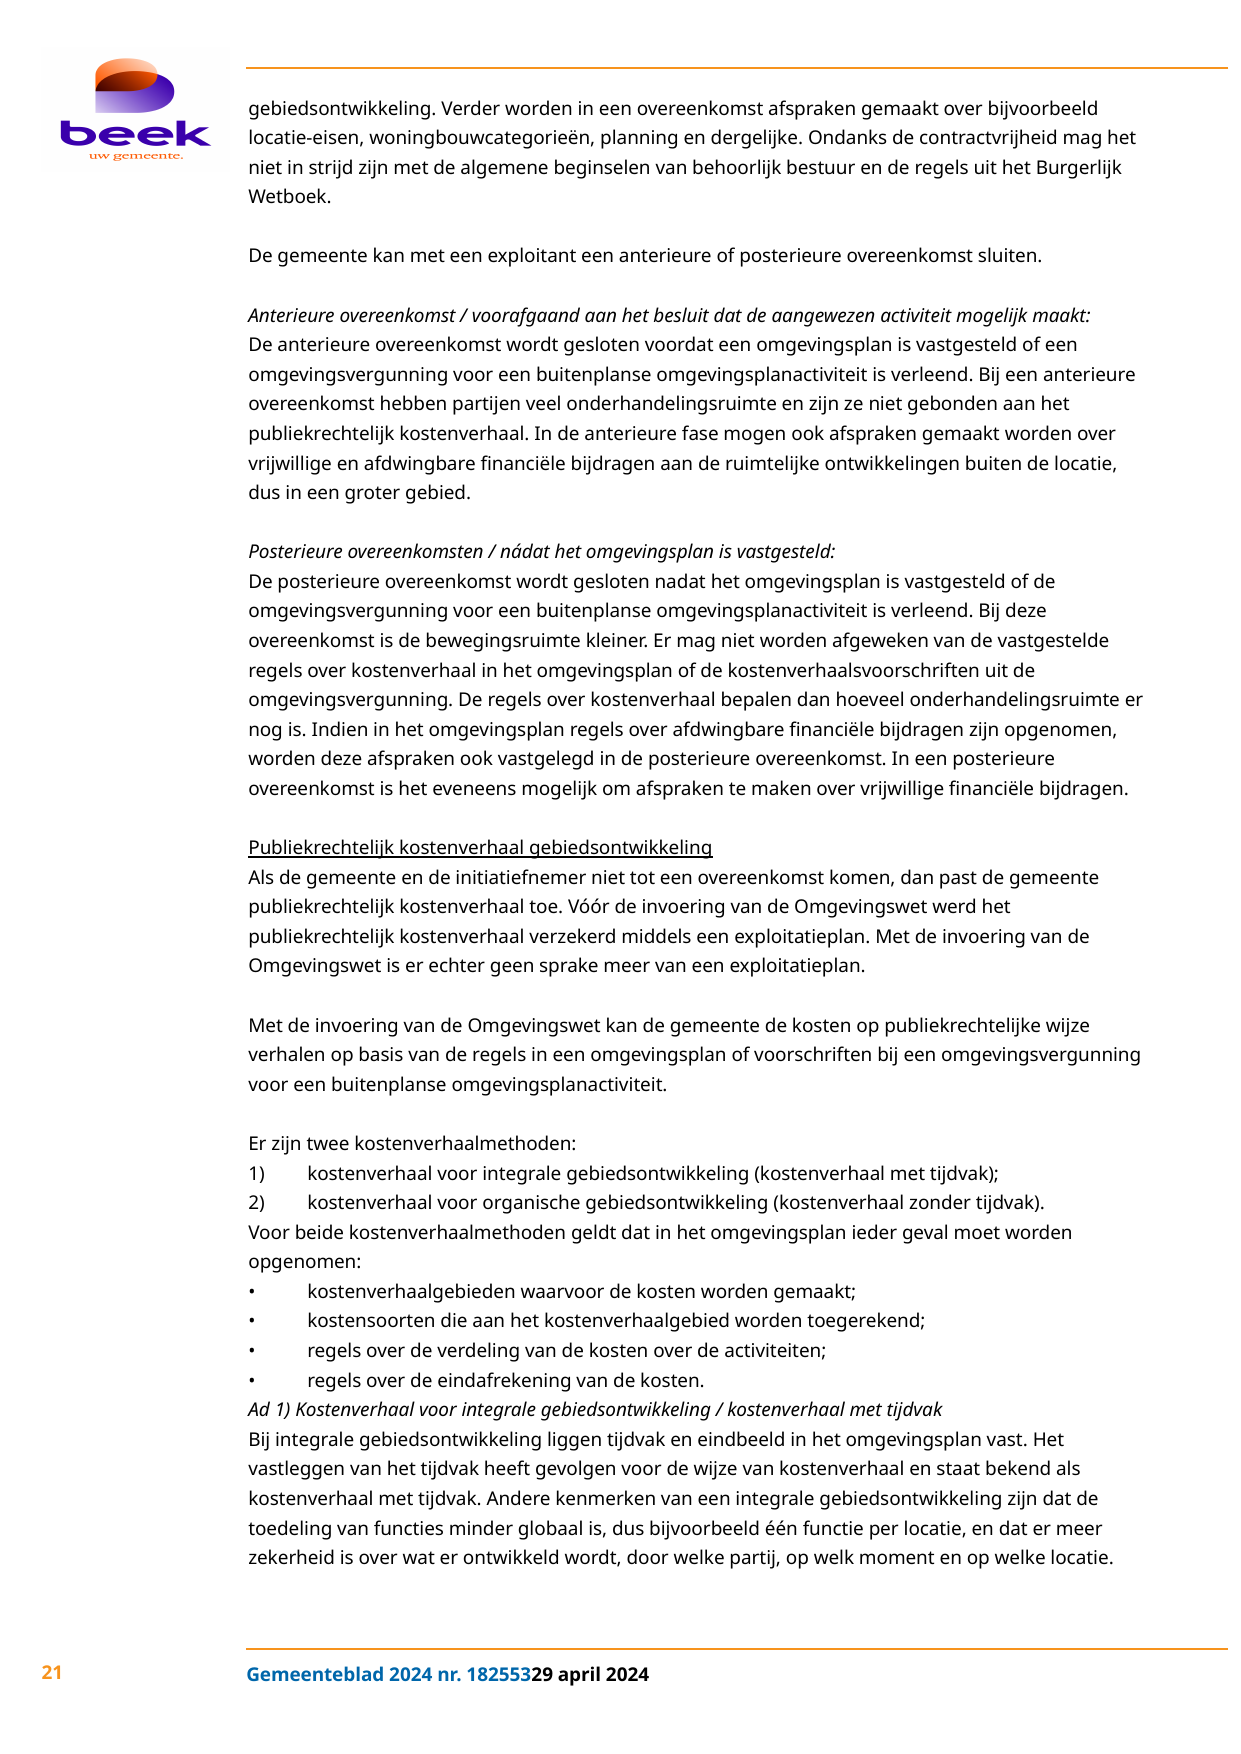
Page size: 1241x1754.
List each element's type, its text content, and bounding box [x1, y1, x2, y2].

list kostenverhaal voor integrale gebiedsontwikkeling (kostenverhaal met tijdvak); [248, 1160, 1152, 1186]
picture [41, 47, 231, 172]
list kostenverhaal voor organische gebiedsontwikkeling (kostenverhaal zonder tijdvak). [248, 1189, 1152, 1215]
list kostensoorten die aan het kostenverhaalgebied worden toegerekend; [248, 1308, 1152, 1333]
text Posterieure overeenkomsten / nádat het omgevingsplan is vastgesteld: [248, 538, 1152, 564]
text Er zijn twee kostenverhaalmethoden: [248, 1130, 1152, 1156]
list kostenverhaalgebieden waarvoor de kosten worden gemaakt; [248, 1278, 1152, 1304]
text Voor beide kostenverhaalmethoden geldt dat in het omgevingsplan ieder geval moet worden opgenomen: [248, 1219, 1152, 1274]
text De posterieure overeenkomst wordt gesloten nadat het omgevingsplan is vastgesteld of de omgevingsvergunning voor een buitenplanse omgevingsplanactiviteit is verleend. Bij deze overeenkomst is de bewegingsruimte kleiner. Er mag niet worden afgeweken van de vastgestelde regels over kostenverhaal in het omgevingsplan of de kostenverhaalsvoorschriften uit de omgevingsvergunning. De regels over kostenverhaal bepalen dan hoeveel onderhandelingsruimte er nog is. Indien in het omgevingsplan regels over afdwingbare financiële bijdragen zijn opgenomen, worden deze afspraken ook vastgelegd in de posterieure overeenkomst. In een posterieure overeenkomst is het eveneens mogelijk om afspraken te maken over vrijwillige financiële bijdragen. [248, 568, 1152, 801]
text Ad 1) Kostenverhaal voor integrale gebiedsontwikkeling / kostenverhaal met tijdvak [248, 1396, 1152, 1422]
list regels over de verdeling van de kosten over de activiteiten; [248, 1337, 1152, 1363]
text Anterieure overeenkomst / voorafgaand aan het besluit dat de aangewezen activiteit mogelijk maakt: [248, 302, 1152, 328]
text De anterieure overeenkomst wordt gesloten voordat een omgevingsplan is vastgesteld of een omgevingsvergunning voor een buitenplanse omgevingsplanactiviteit is verleend. Bij een anterieure overeenkomst hebben partijen veel onderhandelingsruimte en zijn ze niet gebonden aan het publiekrechtelijk kostenverhaal. In de anterieure fase mogen ook afspraken gemaakt worden over vrijwillige en afdwingbare financiële bijdragen aan de ruimtelijke ontwikkelingen buiten de locatie, dus in een groter gebied. [248, 331, 1152, 505]
text gebiedsontwikkeling. Verder worden in een overeenkomst afspraken gemaakt over bijvoorbeeld locatie-eisen, woningbouwcategorieën, planning en dergelijke. Ondanks de contractvrijheid mag het niet in strijd zijn met de algemene beginselen van behoorlijk bestuur en de regels uit het Burgerlijk Wetboek. [248, 95, 1152, 209]
text Publiekrechtelijk kostenverhaal gebiedsontwikkeling [248, 834, 1152, 860]
text Bij integrale gebiedsontwikkeling liggen tijdvak en eindbeeld in het omgevingsplan vast. Het vastleggen van het tijdvak heeft gevolgen voor de wijze van kostenverhaal en staat bekend als kostenverhaal met tijdvak. Andere kenmerken van een integrale gebiedsontwikkeling zijn dat de toedeling van functies minder globaal is, dus bijvoorbeeld één functie per locatie, en dat er meer zekerheid is over wat er ontwikkeld wordt, door welke partij, op welk moment en op welke locatie. [248, 1426, 1152, 1570]
text De gemeente kan met een exploitant een anterieure of posterieure overeenkomst sluiten. [248, 243, 1152, 268]
text Met de invoering van de Omgevingswet kan de gemeente de kosten op publiekrechtelijke wijze verhalen op basis van de regels in een omgevingsplan of voorschriften bij een omgevingsvergunning voor een buitenplanse omgevingsplanactiviteit. [248, 1012, 1152, 1097]
list regels over de eindafrekening van de kosten. [248, 1367, 1152, 1393]
text Als de gemeente en de initiatiefnemer niet tot een overeenkomst komen, dan past de gemeente publiekrechtelijk kostenverhaal toe. Vóór de invoering van de Omgevingswet werd het publiekrechtelijk kostenverhaal verzekerd middels een exploitatieplan. Met de invoering van de Omgevingswet is er echter geen sprake meer van een exploitatieplan. [248, 864, 1152, 978]
